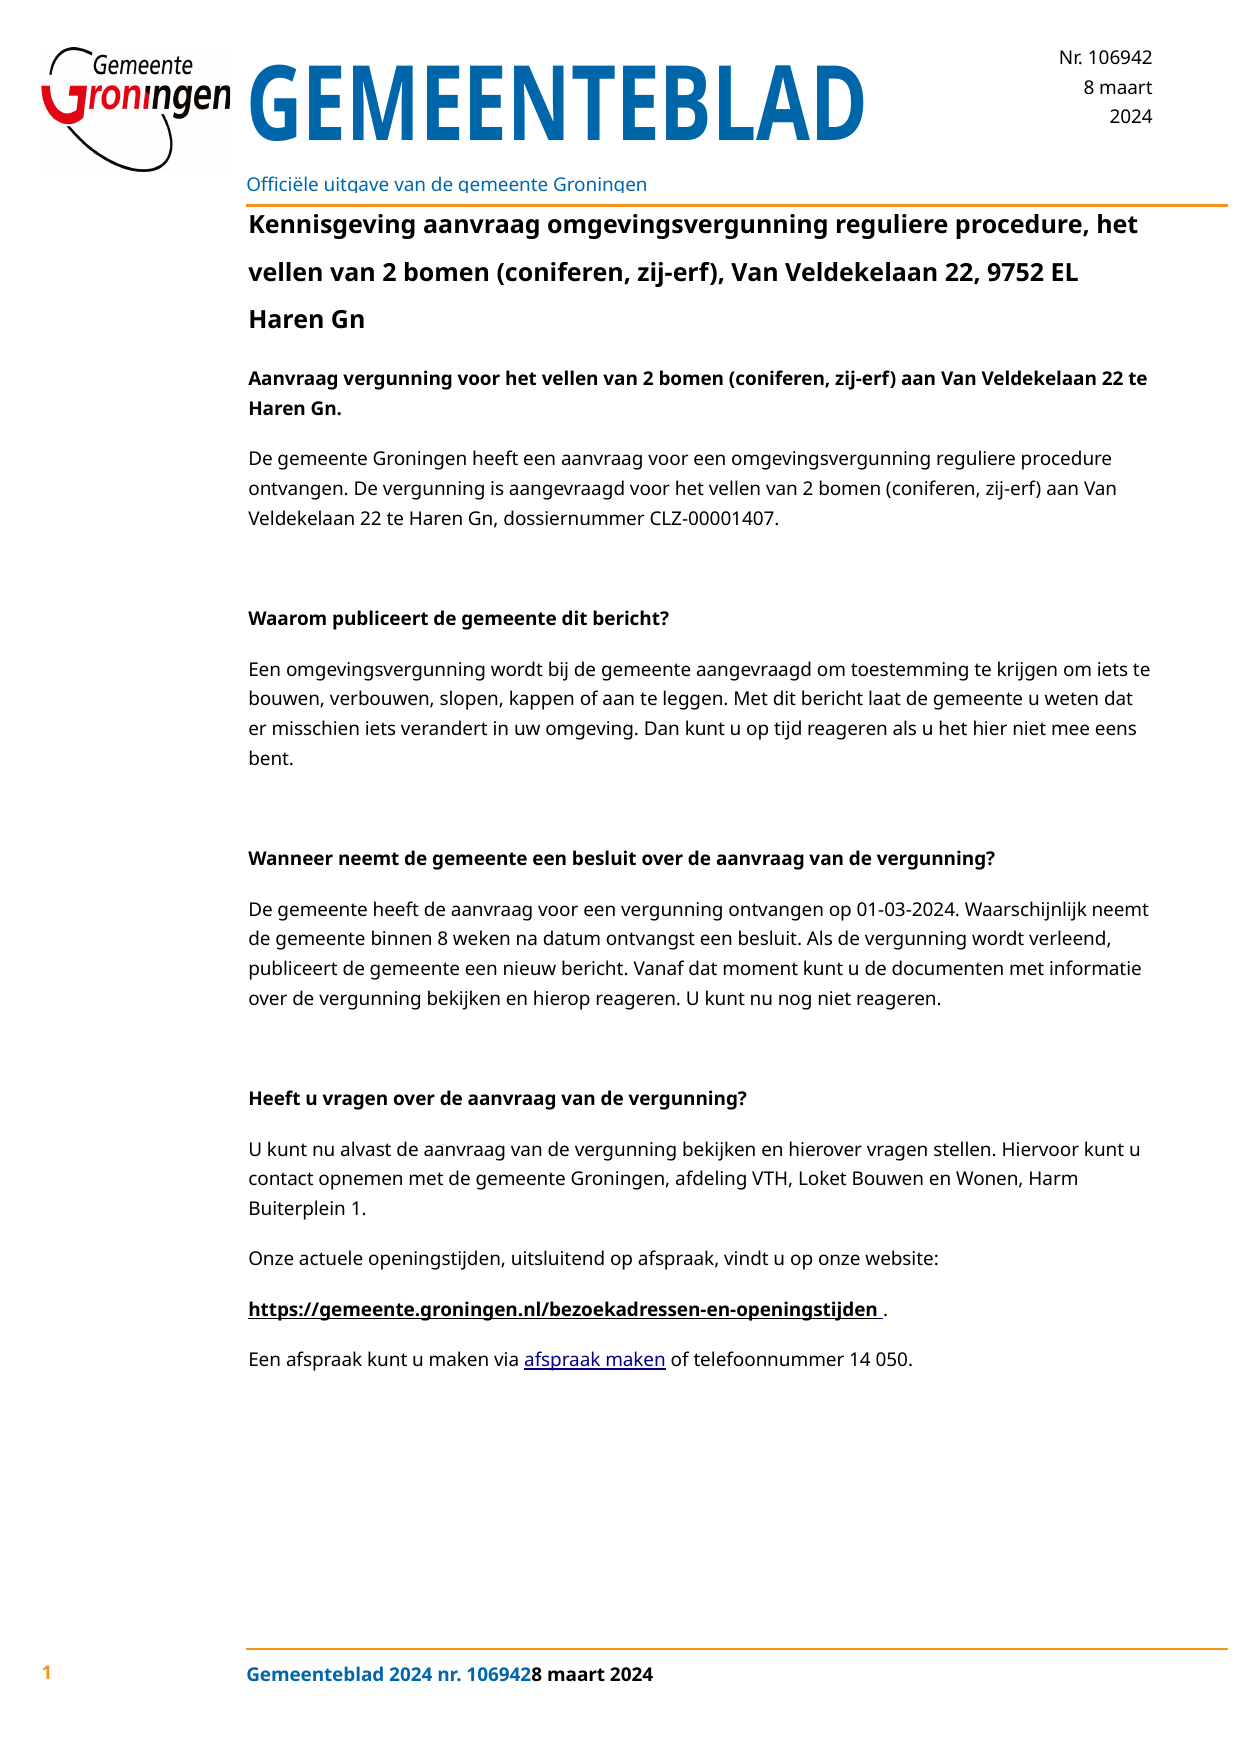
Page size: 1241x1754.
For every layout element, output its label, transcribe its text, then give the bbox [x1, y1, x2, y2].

picture [41, 47, 231, 172]
text Waarom publiceert de gemeente dit bericht? [248, 606, 1152, 631]
text Heeft u vragen over de aanvraag van de vergunning? [248, 1086, 1152, 1111]
text Wanneer neemt de gemeente een besluit over de aanvraag van de vergunning? [248, 846, 1152, 871]
text https://gemeente.groningen.nl/bezoekadressen-en-openingstijden . [248, 1296, 1152, 1322]
text U kunt nu alvast de aanvraag van de vergunning bekijken en hierover vragen stellen. Hiervoor kunt u contact opnemen met de gemeente Groningen, afdeling VTH, Loket Bouwen en Wonen, Harm Buiterplein 1. [248, 1136, 1152, 1221]
text Een omgevingsvergunning wordt bij de gemeente aangevraagd om toestemming te krijgen om iets te bouwen, verbouwen, slopen, kappen of aan te leggen. Met dit bericht laat de gemeente u weten dat er misschien iets verandert in uw omgeving. Dan kunt u op tijd reageren als u het hier niet mee eens bent. [248, 656, 1152, 770]
text Aanvraag vergunning voor het vellen van 2 bomen (coniferen, zij-erf) aan Van Veldekelaan 22 te Haren Gn. [248, 366, 1152, 421]
text Onze actuele openingstijden, uitsluitend op afspraak, vindt u op onze website: [248, 1246, 1152, 1271]
text De gemeente Groningen heeft een aanvraag voor een omgevingsvergunning reguliere procedure ontvangen. De vergunning is aangevraagd voor het vellen van 2 bomen (coniferen, zij-erf) aan Van Veldekelaan 22 te Haren Gn, dossiernummer CLZ-00001407. [248, 446, 1152, 530]
text Een afspraak kunt u maken via afspraak maken of telefoonnummer 14 050. [248, 1346, 1152, 1372]
text Kennisgeving aanvraag omgevingsvergunning reguliere procedure, het vellen van 2 bomen (coniferen, zij-erf), Van Veldekelaan 22, 9752 EL Haren Gn [248, 207, 1152, 336]
text De gemeente heeft de aanvraag voor een vergunning ontvangen op 01-03-2024. Waarschijnlijk neemt de gemeente binnen 8 weken na datum ontvangst een besluit. Als de vergunning wordt verleend, publiceert de gemeente een nieuw bericht. Vanaf dat moment kunt u de documenten met informatie over de vergunning bekijken en hierop reageren. U kunt nu nog niet reageren. [248, 896, 1152, 1010]
